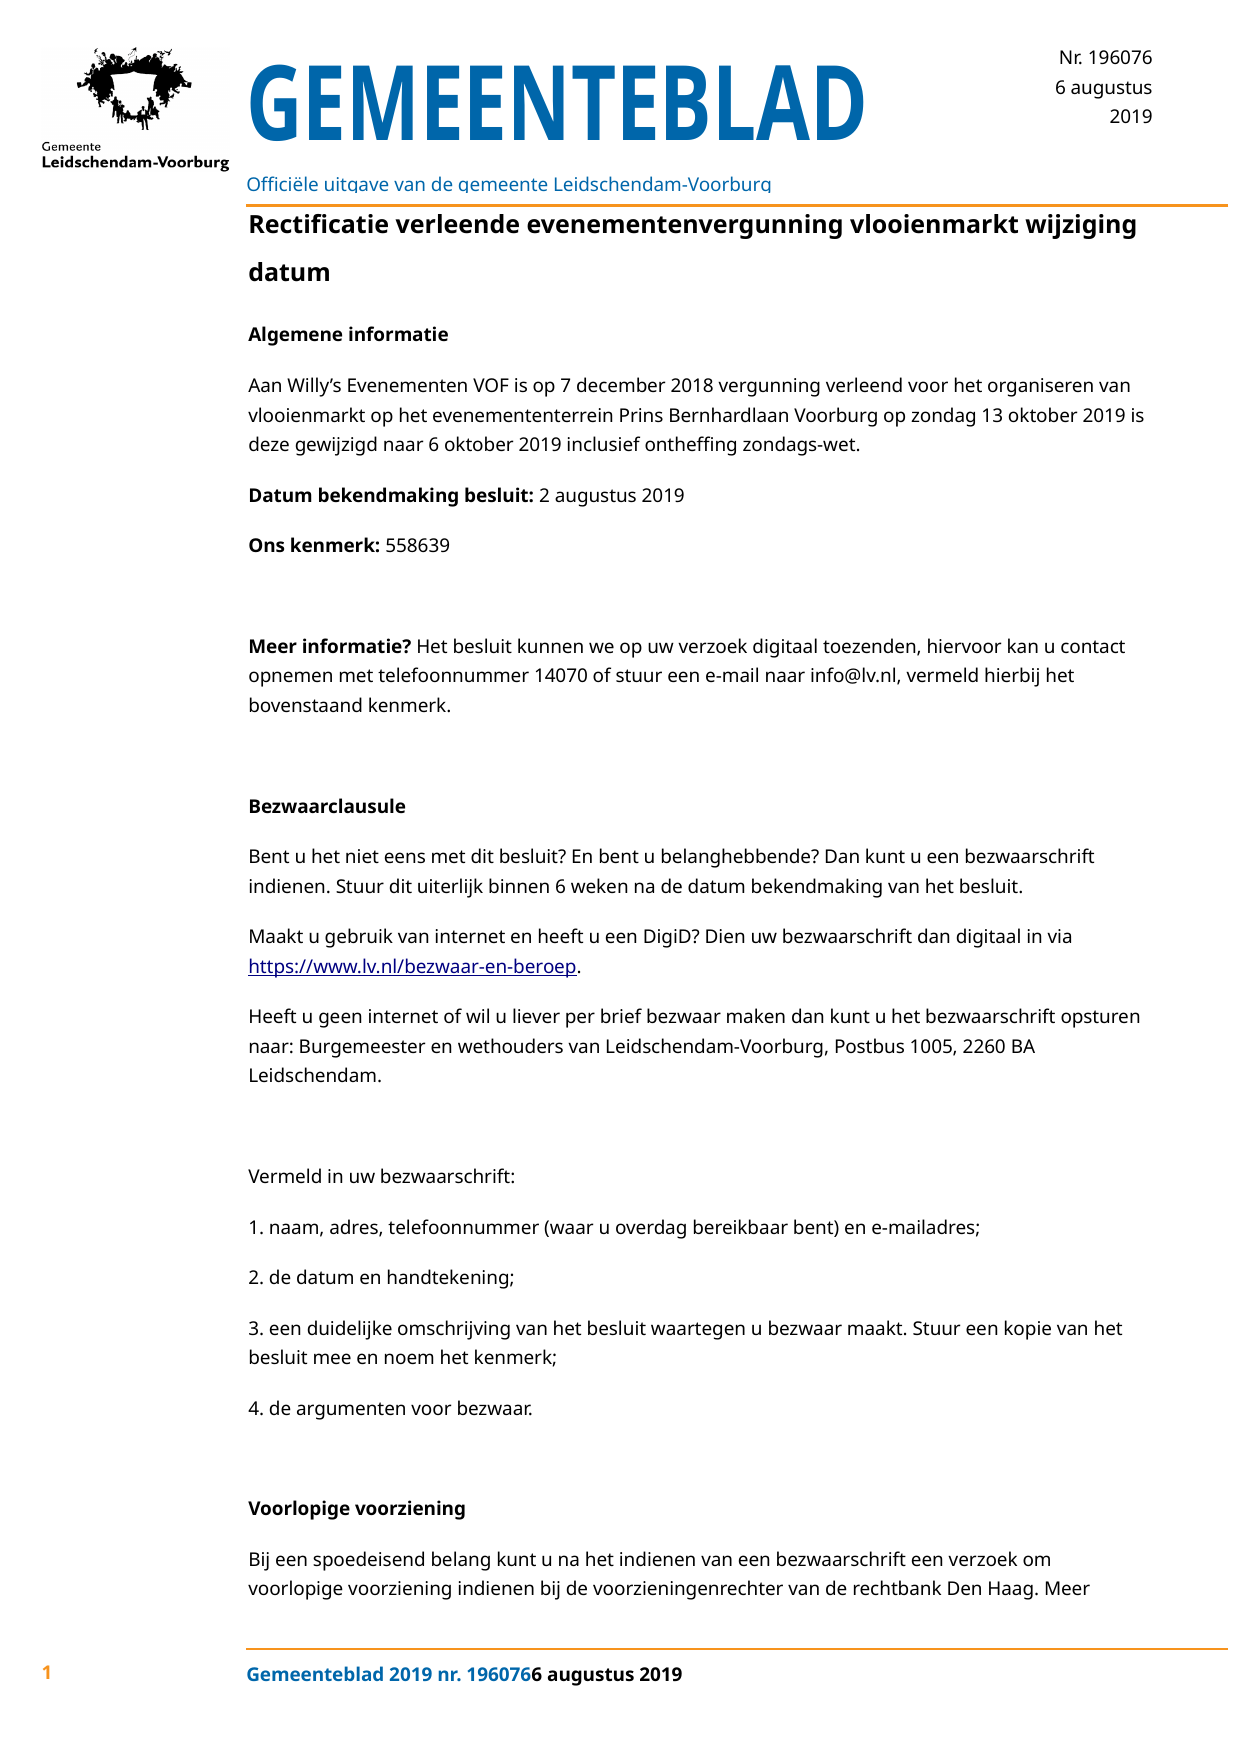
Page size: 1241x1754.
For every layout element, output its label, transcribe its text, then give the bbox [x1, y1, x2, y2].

text Heeft u geen internet of wil u liever per brief bezwaar maken dan kunt u het bezwaarschrift opsturen naar: Burgemeester en wethouders van Leidschendam-Voorburg, Postbus 1005, 2260 BA Leidschendam. [248, 1003, 1152, 1088]
text Aan Willy’s Evenementen VOF is op 7 december 2018 vergunning verleend voor het organiseren van vlooienmarkt op het evenemententerrein Prins Bernhardlaan Voorburg op zondag 13 oktober 2019 is deze gewijzigd naar 6 oktober 2019 inclusief ontheffing zondags-wet. [248, 372, 1152, 457]
text Voorlopige voorziening [248, 1496, 1152, 1521]
text 2. de datum en handtekening; [248, 1264, 1152, 1290]
text Bent u het niet eens met dit besluit? En bent u belanghebbende? Dan kunt u een bezwaarschrift indienen. Stuur dit uiterlijk binnen 6 weken na de datum bekendmaking van het besluit. [248, 843, 1152, 899]
text 3. een duidelijke omschrijving van het besluit waartegen u bezwaar maakt. Stuur een kopie van het besluit mee en noem het kenmerk; [248, 1315, 1152, 1370]
text Bezwaarclausule [248, 793, 1152, 819]
text Rectificatie verleende evenementenvergunning vlooienmarkt wijziging datum [248, 207, 1152, 288]
picture [41, 47, 231, 172]
text 4. de argumenten voor bezwaar. [248, 1395, 1152, 1421]
text Vermeld in uw bezwaarschrift: [248, 1163, 1152, 1189]
text Datum bekendmaking besluit: 2 augustus 2019 [248, 482, 1152, 508]
text Ons kenmerk: 558639 [248, 532, 1152, 558]
text Algemene informatie [248, 318, 1152, 347]
text Bij een spoedeisend belang kunt u na het indienen van een bezwaarschrift een verzoek om voorlopige voorziening indienen bij de voorzieningenrechter van de rechtbank Den Haag. Meer [248, 1546, 1152, 1601]
text Meer informatie? Het besluit kunnen we op uw verzoek digitaal toezenden, hiervoor kan u contact opnemen met telefoonnummer 14070 of stuur een e-mail naar info@lv.nl, vermeld hierbij het bovenstaand kenmerk. [248, 633, 1152, 718]
text 1. naam, adres, telefoonnummer (waar u overdag bereikbaar bent) en e-mailadres; [248, 1214, 1152, 1240]
text Maakt u gebruik van internet en heeft u een DigiD? Dien uw bezwaarschrift dan digitaal in via https://www.lv.nl/bezwaar-en-beroep. [248, 923, 1152, 979]
